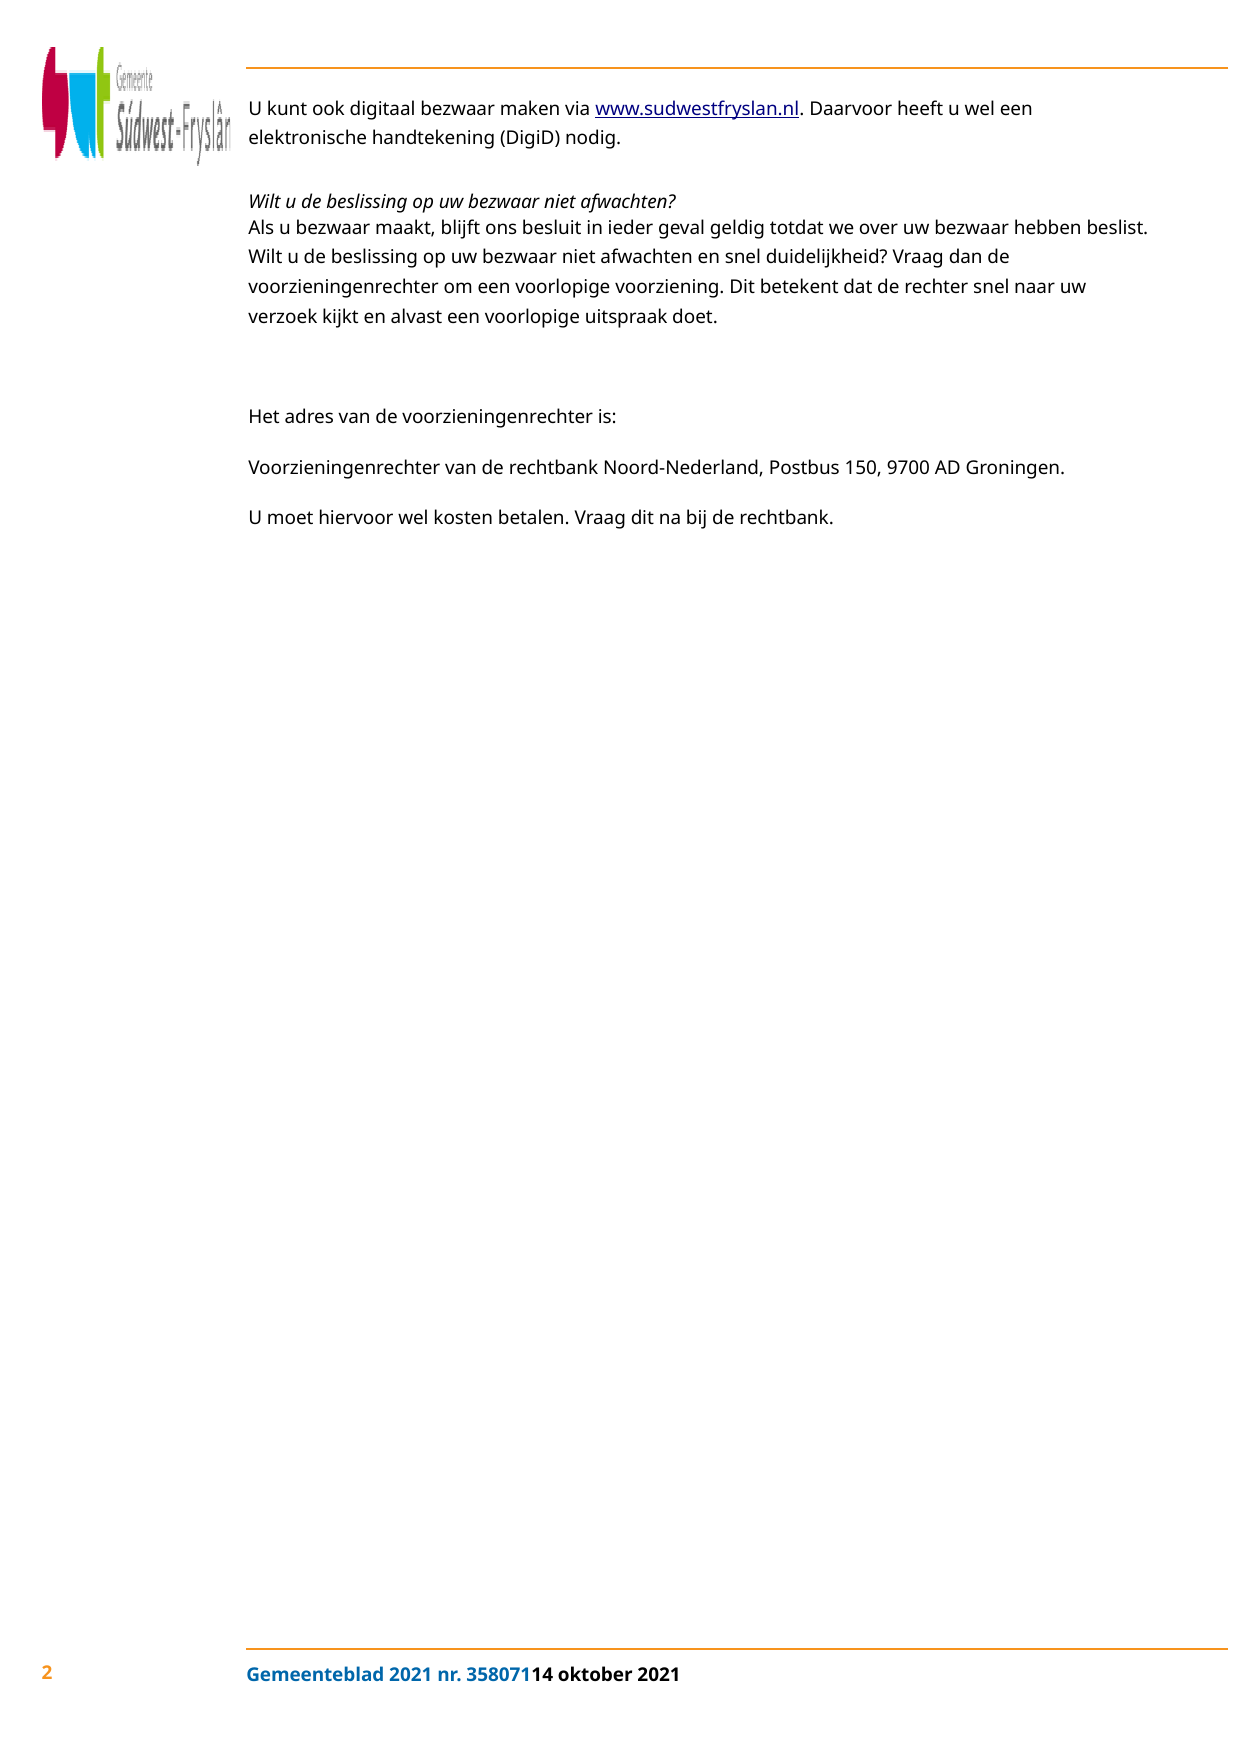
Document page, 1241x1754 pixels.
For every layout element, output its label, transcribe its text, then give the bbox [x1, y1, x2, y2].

text Als u bezwaar maakt, blijft ons besluit in ieder geval geldig totdat we over uw bezwaar hebben beslist. Wilt u de beslissing op uw bezwaar niet afwachten en snel duidelijkheid? Vraag dan de voorzieningenrechter om een voorlopige voorziening. Dit betekent dat de rechter snel naar uw verzoek kijkt en alvast een voorlopige uitspraak doet. [248, 214, 1152, 328]
text Voorzieningenrechter van de rechtbank Noord-Nederland, Postbus 150, 9700 AD Groningen. [248, 454, 1152, 480]
text Wilt u de beslissing op uw bezwaar niet afwachten? [248, 188, 1152, 214]
text U kunt ook digitaal bezwaar maken via www.sudwestfryslan.nl. Daarvoor heeft u wel een elektronische handtekening (DigiD) nodig. [248, 95, 1152, 150]
text U moet hiervoor wel kosten betalen. Vraag dit na bij de rechtbank. [248, 504, 1152, 530]
text Het adres van de voorzieningenrechter is: [248, 404, 1152, 429]
picture [41, 47, 231, 172]
